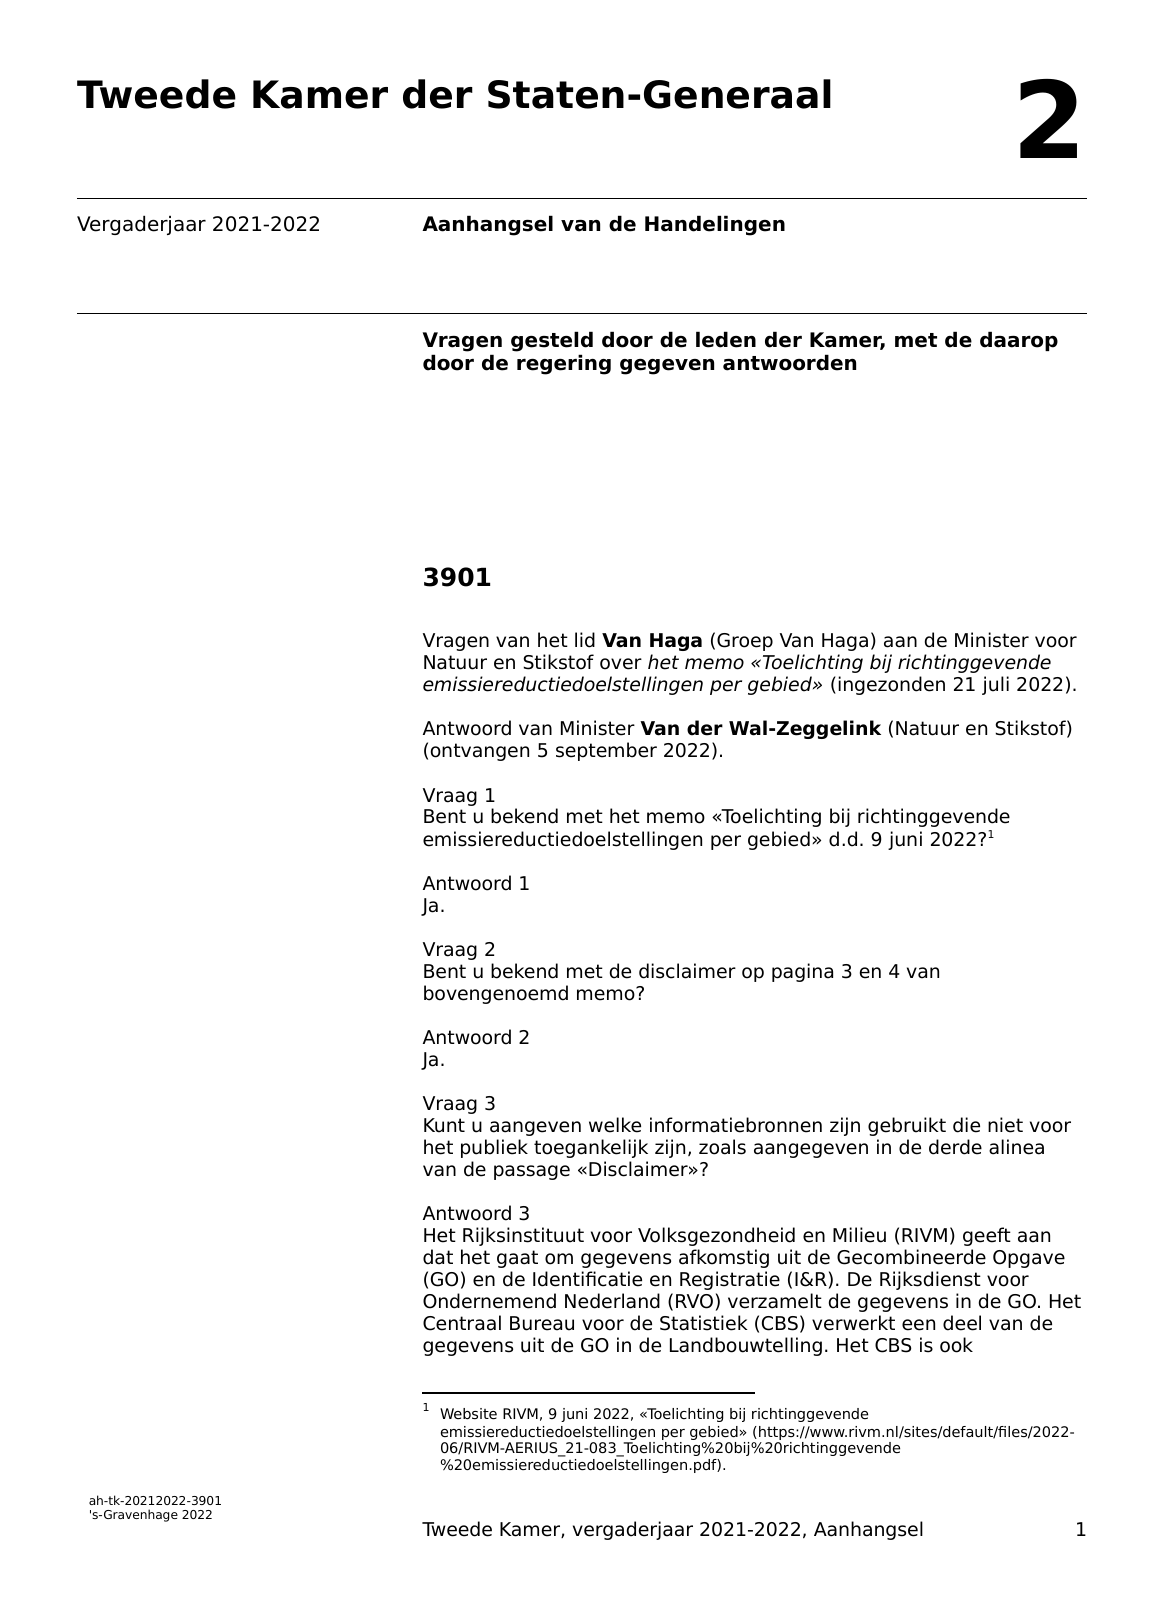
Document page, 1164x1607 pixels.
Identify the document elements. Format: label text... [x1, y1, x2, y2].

table_cell Aanhangsel van de Handelingen [422, 199, 1087, 313]
text Website RIVM, 9 juni 2022, «Toelichting bij richtinggevende emissiereductiedoelstellingen per gebied» (https://www.rivm.nl/sites/default/files/2022-06/RIVM-AERIUS_21-083_Toelichting%20bij%20richtinggevende%20emissiereductiedoelstellingen.pdf). [422, 1402, 1087, 1474]
text ah-tk-20212022-3901 [88, 1494, 323, 1508]
text Kunt u aangeven welke informatiebronnen zijn gebruikt die niet voor het publiek toegankelijk zijn, zoals aangegeven in de derde alinea van de passage «Disclaimer»? [422, 1115, 1087, 1181]
text Vraag 3 [422, 1093, 1087, 1115]
text 's-Gravenhage 2022 [88, 1508, 323, 1522]
text Vragen van het lid Van Haga (Groep Van Haga) aan de Minister voor Natuur en Stikstof over het memo «Toelichting bij richtinggevende emissiereductiedoelstellingen per gebied» (ingezonden 21 juli 2022). [422, 630, 1087, 696]
table_header Tweede Kamer der Staten-Generaal [77, 59, 886, 198]
text Antwoord 1 [422, 873, 1087, 894]
text Bent u bekend met de disclaimer op pagina 3 en 4 van bovengenoemd memo? [422, 961, 1087, 1005]
text 3901 [422, 563, 1087, 592]
table_cell [77, 314, 422, 375]
text Vraag 2 [422, 939, 1087, 961]
table_header 2 [886, 59, 1087, 198]
text Antwoord van Minister Van der Wal-Zeggelink (Natuur en Stikstof) (ontvangen 5 september 2022). [422, 718, 1087, 762]
table_cell Vragen gesteld door de leden der Kamer, met de daarop door de regering gegeven antwoorden [422, 314, 1087, 375]
text Ja. [422, 1049, 1087, 1071]
text Antwoord 2 [422, 1027, 1087, 1049]
text Bent u bekend met het memo «Toelichting bij richtinggevende emissiereductiedoelstellingen per gebied» d.d. 9 juni 2022? [422, 806, 1087, 850]
text Vraag 1 [422, 784, 1087, 806]
text Ja. [422, 894, 1087, 917]
table_cell Vergaderjaar 2021-2022 [77, 199, 422, 313]
text Het Rijksinstituut voor Volksgezondheid en Milieu (RIVM) geeft aan dat het gaat om gegevens afkomstig uit de Gecombineerde Opgave (GO) en de Identificatie en Registratie (I&R). De Rijksdienst voor Ondernemend Nederland (RVO) verzamelt de gegevens in de GO. Het Centraal Bureau voor de Statistiek (CBS) verwerkt een deel van de gegevens uit de GO in de Landbouwtelling. Het CBS is ook [422, 1225, 1087, 1357]
text Antwoord 3 [422, 1203, 1087, 1225]
